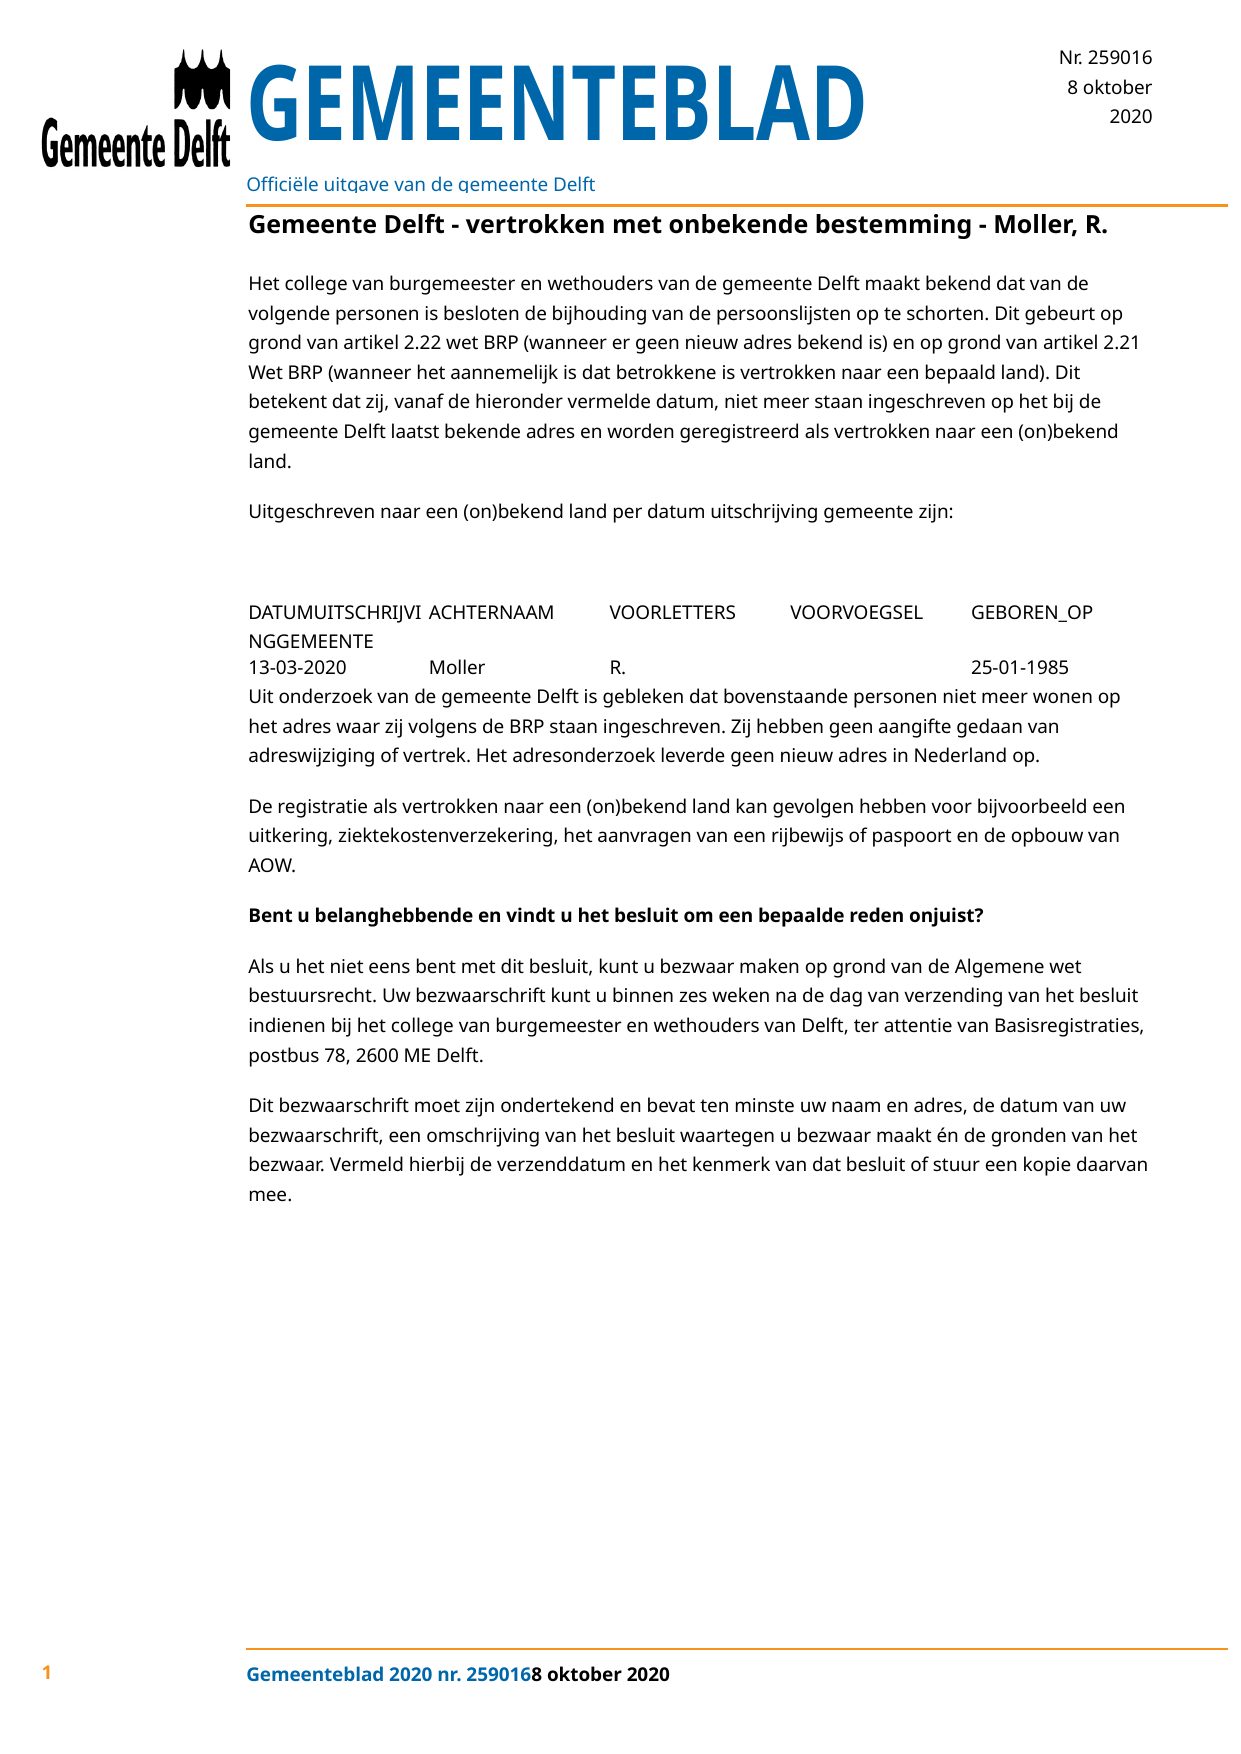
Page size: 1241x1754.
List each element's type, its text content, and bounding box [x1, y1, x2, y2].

text Uit onderzoek van de gemeente Delft is gebleken dat bovenstaande personen niet meer wonen op het adres waar zij volgens de BRP staan ingeschreven. Zij hebben geen aangifte gedaan van adreswijziging of vertrek. Het adresonderzoek leverde geen nieuw adres in Nederland op. [248, 683, 1152, 768]
table_cell 25-01-1985 [971, 655, 1152, 680]
text De registratie als vertrokken naar een (on)bekend land kan gevolgen hebben voor bijvoorbeeld een uitkering, ziektekostenverzekering, het aanvragen van een rijbewijs of paspoort en de opbouw van AOW. [248, 793, 1152, 878]
table_header ACHTERNAAM [429, 599, 609, 654]
picture [41, 47, 231, 172]
text Bent u belanghebbende en vindt u het besluit om een bepaalde reden onjuist? [248, 903, 1152, 928]
table_header VOORLETTERS [609, 599, 790, 654]
table_header VOORVOEGSEL [790, 599, 971, 654]
text Als u het niet eens bent met dit besluit, kunt u bezwaar maken op grond van de Algemene wet bestuursrecht. Uw bezwaarschrift kunt u binnen zes weken na de dag van verzending van het besluit indienen bij het college van burgemeester en wethouders van Delft, ter attentie van Basisregistraties, postbus 78, 2600 ME Delft. [248, 953, 1152, 1067]
table_cell [790, 655, 971, 680]
table_header GEBOREN_OP [971, 599, 1152, 654]
text Gemeente Delft - vertrokken met onbekende bestemming - Moller, R. [248, 207, 1152, 241]
table_cell Moller [429, 655, 609, 680]
table_cell R. [609, 655, 790, 680]
text Het college van burgemeester en wethouders van de gemeente Delft maakt bekend dat van de volgende personen is besloten de bijhouding van de persoonslijsten op te schorten. Dit gebeurt op grond van artikel 2.22 wet BRP (wanneer er geen nieuw adres bekend is) en op grond van artikel 2.21 Wet BRP (wanneer het aannemelijk is dat betrokkene is vertrokken naar een bepaald land). Dit betekent dat zij, vanaf de hieronder vermelde datum, niet meer staan ingeschreven op het bij de gemeente Delft laatst bekende adres en worden geregistreerd als vertrokken naar een (on)bekend land. [248, 270, 1152, 473]
table_cell 13-03-2020 [248, 655, 429, 680]
text Dit bezwaarschrift moet zijn ondertekend en bevat ten minste uw naam en adres, de datum van uw bezwaarschrift, een omschrijving van het besluit waartegen u bezwaar maakt én de gronden van het bezwaar. Vermeld hierbij de verzenddatum en het kenmerk van dat besluit of stuur een kopie daarvan mee. [248, 1092, 1152, 1207]
table_header DATUMUITSCHRIJVINGGEMEENTE [248, 599, 429, 654]
text Uitgeschreven naar een (on)bekend land per datum uitschrijving gemeente zijn: [248, 498, 1152, 524]
